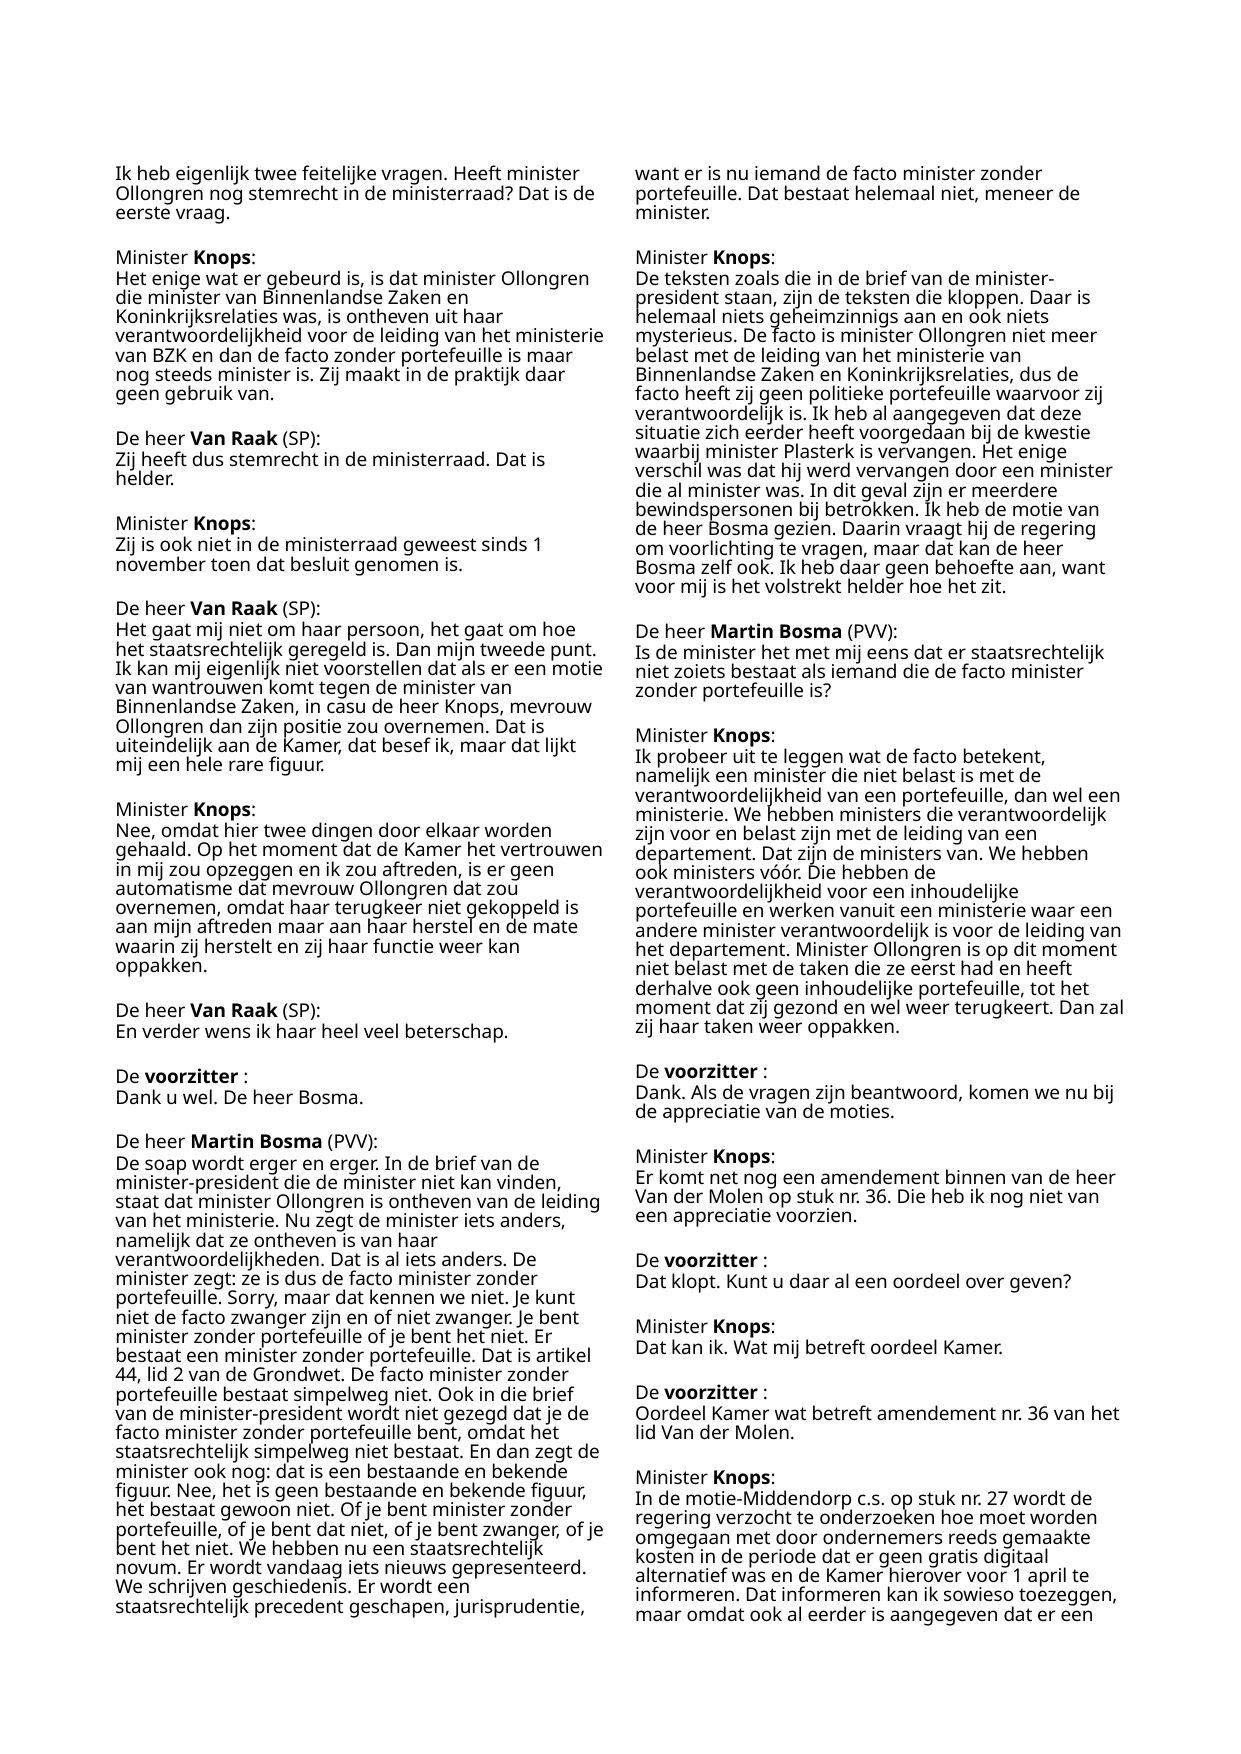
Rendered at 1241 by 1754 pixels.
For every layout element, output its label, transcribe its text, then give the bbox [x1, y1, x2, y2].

text De voorzitter : [635, 1058, 1125, 1084]
text Ik heb eigenlijk twee feitelijke vragen. Heeft minister Ollongren nog stemrecht in de ministerraad? Dat is de eerste vraag. [115, 165, 605, 223]
text De voorzitter : [635, 1248, 1125, 1273]
text De teksten zoals die in de brief van de minister-president staan, zijn de teksten die kloppen. Daar is helemaal niets geheimzinnigs aan en ook niets mysterieus. De facto is minister Ollongren niet meer belast met de leiding van het ministerie van Binnenlandse Zaken en Koninkrijksrelaties, dus de facto heeft zij geen politieke portefeuille waarvoor zij verantwoordelijk is. Ik heb al aangegeven dat deze situatie zich eerder heeft voorgedaan bij de kwestie waarbij minister Plasterk is vervangen. Het enige verschil was dat hij werd vervangen door een minister die al minister was. In dit geval zijn er meerdere bewindspersonen bij betrokken. Ik heb de motie van de heer Bosma gezien. Daarin vraagt hij de regering om voorlichting te vragen, maar dat kan de heer Bosma zelf ook. Ik heb daar geen behoefte aan, want voor mij is het volstrekt helder hoe het zit. [635, 270, 1125, 597]
text De soap wordt erger en erger. In de brief van de minister-president die de minister niet kan vinden, staat dat minister Ollongren is ontheven van de leiding van het ministerie. Nu zegt de minister iets anders, namelijk dat ze ontheven is van haar verantwoordelijkheden. Dat is al iets anders. De minister zegt: ze is dus de facto minister zonder portefeuille. Sorry, maar dat kennen we niet. Je kunt niet de facto zwanger zijn en of niet zwanger. Je bent minister zonder portefeuille of je bent het niet. Er bestaat een minister zonder portefeuille. Dat is artikel 44, lid 2 van de Grondwet. De facto minister zonder portefeuille bestaat simpelweg niet. Ook in die brief van de minister-president wordt niet gezegd dat je de facto minister zonder portefeuille bent, omdat het staatsrechtelijk simpelweg niet bestaat. En dan zegt de minister ook nog: dat is een bestaande en bekende figuur. Nee, het is geen bestaande en bekende figuur, het bestaat gewoon niet. Of je bent minister zonder portefeuille, of je bent dat niet, of je bent zwanger, of je bent het niet. We hebben nu een staatsrechtelijk novum. Er wordt vandaag iets nieuws gepresenteerd. We schrijven geschiedenis. Er wordt een staatsrechtelijk precedent geschapen, jurisprudentie, [115, 1154, 605, 1617]
text In de motie-Middendorp c.s. op stuk nr. 27 wordt de regering verzocht te onderzoeken hoe moet worden omgegaan met door ondernemers reeds gemaakte kosten in de periode dat er geen gratis digitaal alternatief was en de Kamer hierover voor 1 april te informeren. Dat informeren kan ik sowieso toezeggen, maar omdat ook al eerder is aangegeven dat er een [635, 1490, 1125, 1625]
text Zij heeft dus stemrecht in de ministerraad. Dat is helder. [115, 451, 605, 490]
text Minister Knops: [635, 1313, 1125, 1339]
text Zij is ook niet in de ministerraad geweest sinds 1 november toen dat besluit genomen is. [115, 536, 605, 575]
text De voorzitter : [635, 1379, 1125, 1405]
text Is de minister het met mij eens dat er staatsrechtelijk niet zoiets bestaat als iemand die de facto minister zonder portefeuille is? [635, 644, 1125, 702]
text Minister Knops: [635, 722, 1125, 748]
text Minister Knops: [115, 796, 605, 822]
text Minister Knops: [635, 1464, 1125, 1490]
text Ik probeer uit te leggen wat de facto betekent, namelijk een minister die niet belast is met de verantwoordelijkheid van een portefeuille, dan wel een ministerie. We hebben ministers die verantwoordelijk zijn voor en belast zijn met de leiding van een departement. Dat zijn de ministers van. We hebben ook ministers vóór. Die hebben de verantwoordelijkheid voor een inhoudelijke portefeuille en werken vanuit een ministerie waar een andere minister verantwoordelijk is voor de leiding van het departement. Minister Ollongren is op dit moment niet belast met de taken die ze eerst had en heeft derhalve ook geen inhoudelijke portefeuille, tot het moment dat zij gezond en wel weer terugkeert. Dan zal zij haar taken weer oppakken. [635, 748, 1125, 1037]
text Minister Knops: [635, 244, 1125, 270]
text Het gaat mij niet om haar persoon, het gaat om hoe het staatsrechtelijk geregeld is. Dan mijn tweede punt. Ik kan mij eigenlijk niet voorstellen dat als er een motie van wantrouwen komt tegen de minister van Binnenlandse Zaken, in casu de heer Knops, mevrouw Ollongren dan zijn positie zou overnemen. Dat is uiteindelijk aan de Kamer, dat besef ik, maar dat lijkt mij een hele rare figuur. [115, 621, 605, 776]
text Dat kan ik. Wat mij betreft oordeel Kamer. [635, 1339, 1125, 1358]
text En verder wens ik haar heel veel beterschap. [115, 1023, 605, 1042]
text De voorzitter : [115, 1063, 605, 1089]
text Minister Knops: [115, 244, 605, 270]
text Dank. Als de vragen zijn beantwoord, komen we nu bij de appreciatie van de moties. [635, 1084, 1125, 1122]
text Nee, omdat hier twee dingen door elkaar worden gehaald. Op het moment dat de Kamer het vertrouwen in mij zou opzeggen en ik zou aftreden, is er geen automatisme dat mevrouw Ollongren dat zou overnemen, omdat haar terugkeer niet gekoppeld is aan mijn aftreden maar aan haar herstel en de mate waarin zij herstelt en zij haar functie weer kan oppakken. [115, 822, 605, 976]
text Dank u wel. De heer Bosma. [115, 1089, 605, 1108]
text De heer Van Raak (SP): [115, 596, 605, 621]
text De heer Van Raak (SP): [115, 997, 605, 1023]
text Minister Knops: [115, 511, 605, 536]
text Minister Knops: [635, 1143, 1125, 1169]
text Oordeel Kamer wat betreft amendement nr. 36 van het lid Van der Molen. [635, 1405, 1125, 1443]
text De heer Van Raak (SP): [115, 425, 605, 451]
text Er komt net nog een amendement binnen van de heer Van der Molen op stuk nr. 36. Die heb ik nog niet van een appreciatie voorzien. [635, 1169, 1125, 1227]
text Het enige wat er gebeurd is, is dat minister Ollongren die minister van Binnenlandse Zaken en Koninkrijksrelaties was, is ontheven uit haar verantwoordelijkheid voor de leiding van het ministerie van BZK en dan de facto zonder portefeuille is maar nog steeds minister is. Zij maakt in de praktijk daar geen gebruik van. [115, 270, 605, 404]
text Dat klopt. Kunt u daar al een oordeel over geven? [635, 1273, 1125, 1293]
text want er is nu iemand de facto minister zonder portefeuille. Dat bestaat helemaal niet, meneer de minister. [635, 165, 1125, 223]
text De heer Martin Bosma (PVV): [115, 1129, 605, 1154]
text De heer Martin Bosma (PVV): [635, 618, 1125, 644]
